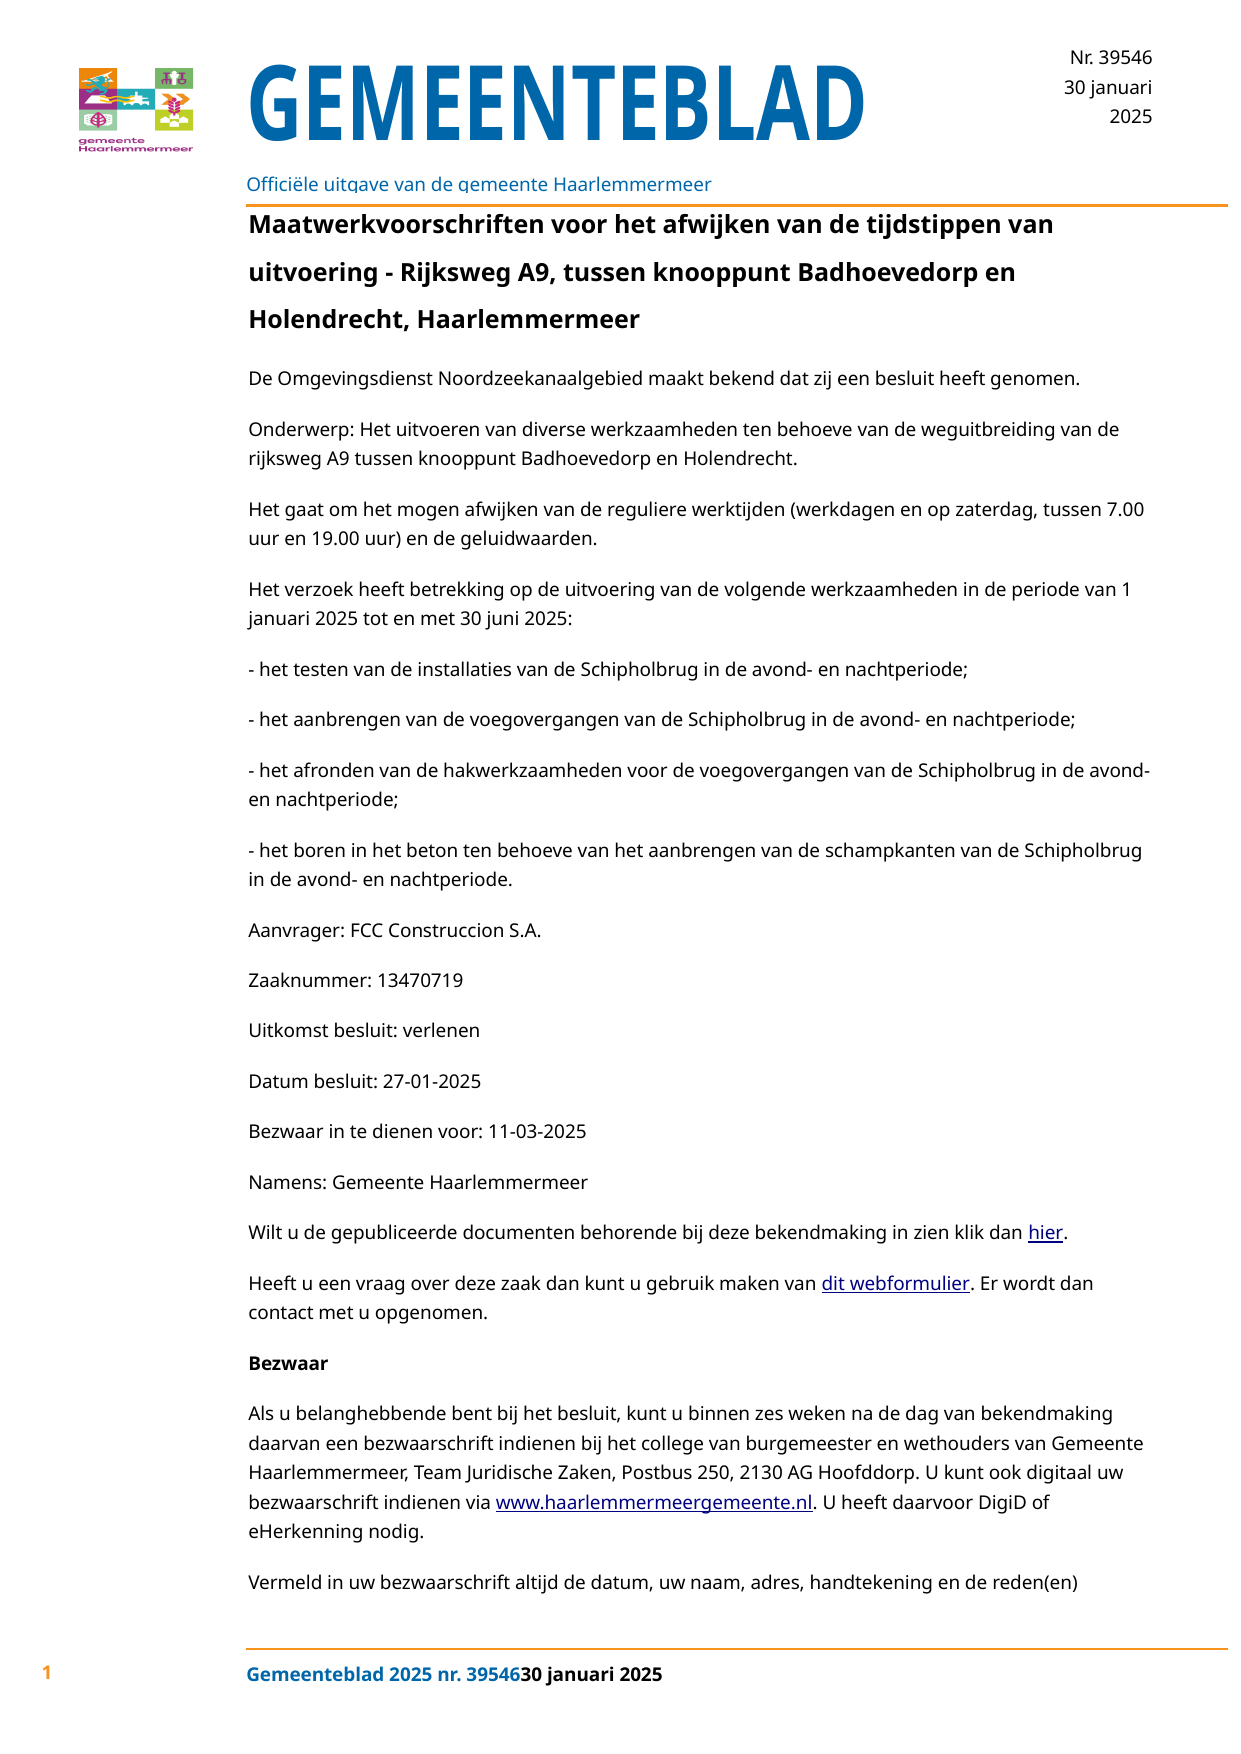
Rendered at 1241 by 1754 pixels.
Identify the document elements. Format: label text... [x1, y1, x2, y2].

text Namens: Gemeente Haarlemmermeer [248, 1169, 1152, 1194]
text Als u belanghebbende bent bij het besluit, kunt u binnen zes weken na de dag van bekendmaking daarvan een bezwaarschrift indienen bij het college van burgemeester en wethouders van Gemeente Haarlemmermeer, Team Juridische Zaken, Postbus 250, 2130 AG Hoofddorp. U kunt ook digitaal uw bezwaarschrift indienen via www.haarlemmermeergemeente.nl. U heeft daarvoor DigiD of eHerkenning nodig. [248, 1400, 1152, 1544]
text Bezwaar in te dienen voor: 11-03-2025 [248, 1118, 1152, 1144]
text Vermeld in uw bezwaarschrift altijd de datum, uw naam, adres, handtekening en de reden(en) [248, 1569, 1152, 1594]
text Aanvrager: FCC Construccion S.A. [248, 917, 1152, 942]
text Zaaknummer: 13470719 [248, 967, 1152, 993]
text - het testen van de installaties van de Schipholbrug in de avond- en nachtperiode; [248, 656, 1152, 682]
text - het aanbrengen van de voegovergangen van de Schipholbrug in de avond- en nachtperiode; [248, 706, 1152, 732]
text Wilt u de gepubliceerde documenten behorende bij deze bekendmaking in zien klik dan hier. [248, 1219, 1152, 1245]
picture [41, 47, 231, 172]
text Heeft u een vraag over deze zaak dan kunt u gebruik maken van dit webformulier. Er wordt dan contact met u opgenomen. [248, 1270, 1152, 1325]
text Het gaat om het mogen afwijken van de reguliere werktijden (werkdagen en op zaterdag, tussen 7.00 uur en 19.00 uur) en de geluidwaarden. [248, 496, 1152, 551]
text Bezwaar [248, 1350, 1152, 1375]
text - het boren in het beton ten behoeve van het aanbrengen van de schampkanten van de Schipholbrug in de avond- en nachtperiode. [248, 837, 1152, 892]
text Het verzoek heeft betrekking op de uitvoering van de volgende werkzaamheden in de periode van 1 januari 2025 tot en met 30 juni 2025: [248, 576, 1152, 631]
text - het afronden van de hakwerkzaamheden voor de voegovergangen van de Schipholbrug in de avond- en nachtperiode; [248, 757, 1152, 812]
text Datum besluit: 27-01-2025 [248, 1068, 1152, 1094]
text De Omgevingsdienst Noordzeekanaalgebied maakt bekend dat zij een besluit heeft genomen. [248, 366, 1152, 391]
text Onderwerp: Het uitvoeren van diverse werkzaamheden ten behoeve van de weguitbreiding van de rijksweg A9 tussen knooppunt Badhoevedorp en Holendrecht. [248, 416, 1152, 471]
text Maatwerkvoorschriften voor het afwijken van de tijdstippen van uitvoering - Rijksweg A9, tussen knooppunt Badhoevedorp en Holendrecht, Haarlemmermeer [248, 207, 1152, 336]
text Uitkomst besluit: verlenen [248, 1018, 1152, 1043]
